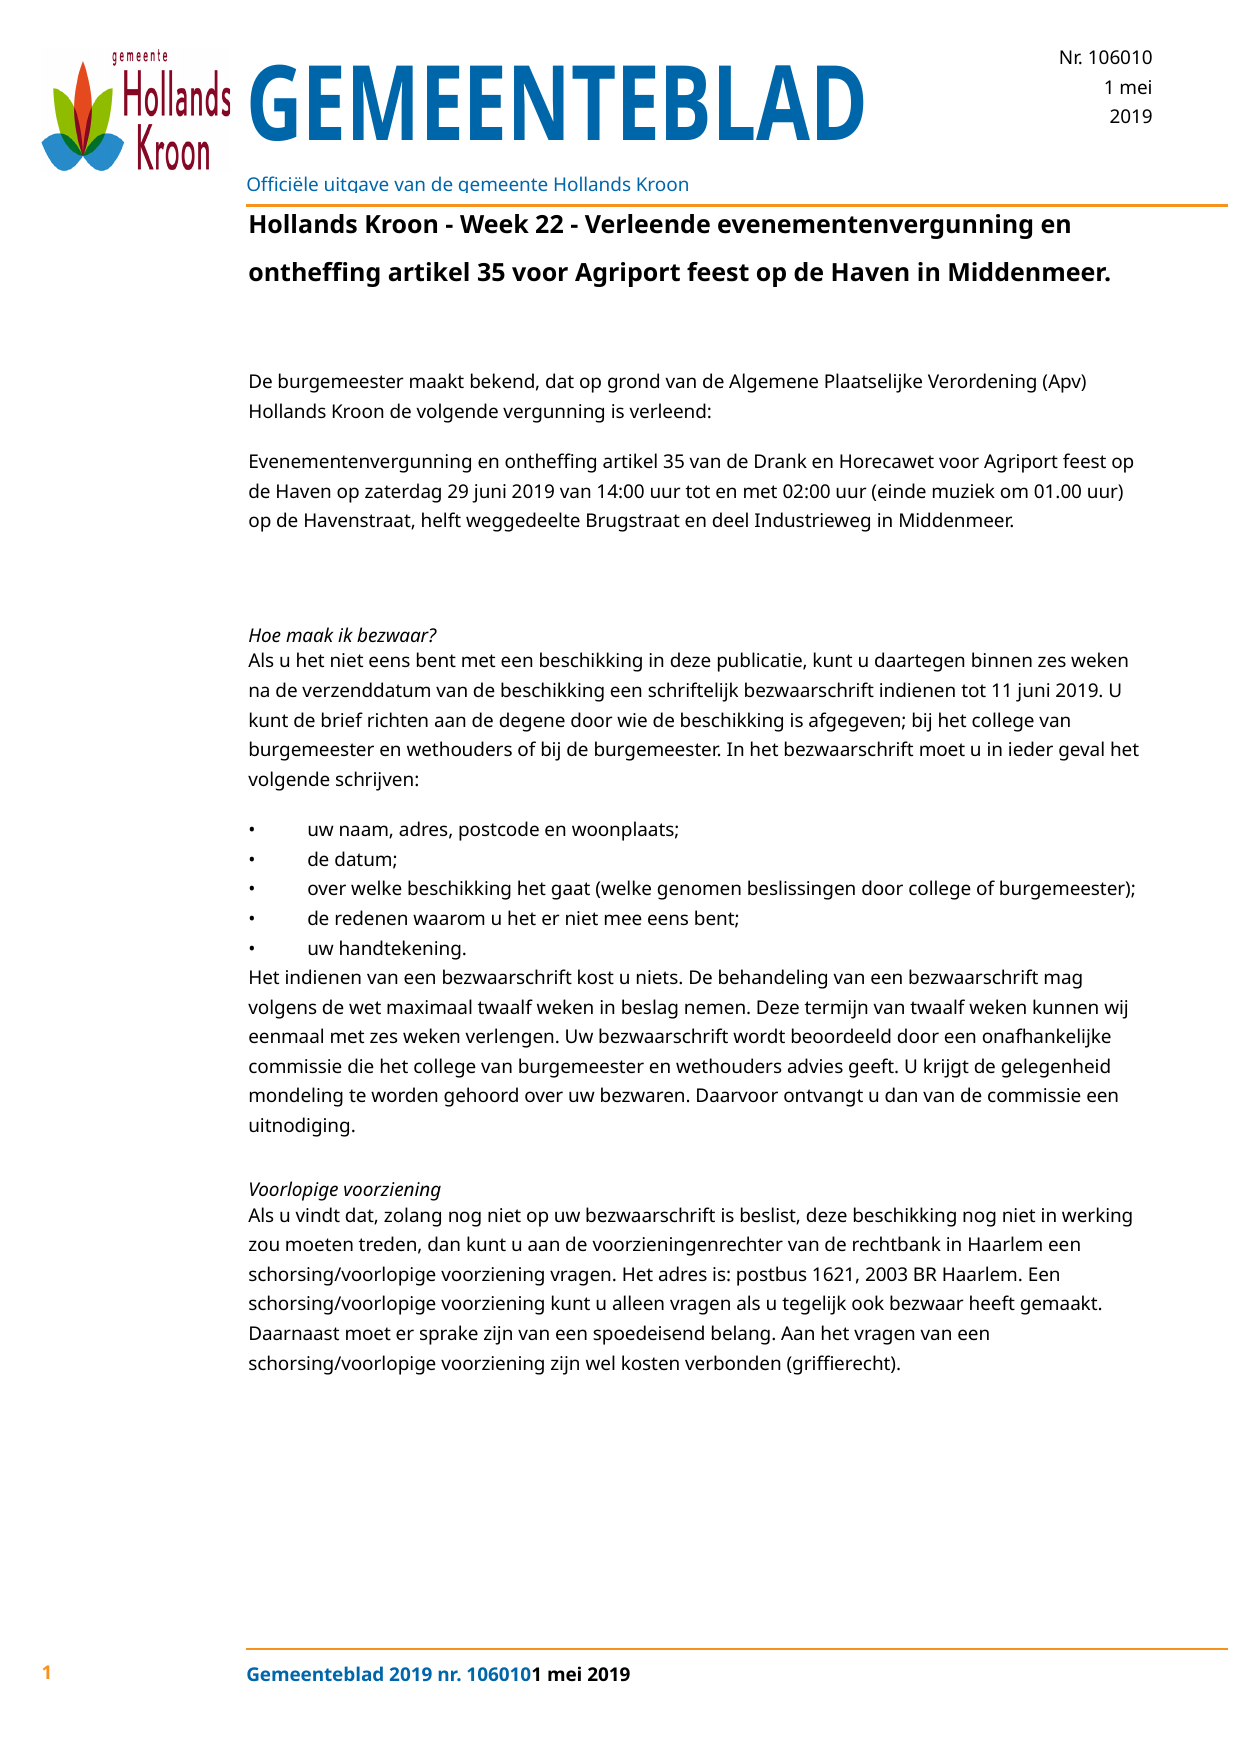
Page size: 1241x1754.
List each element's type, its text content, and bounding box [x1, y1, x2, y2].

text Als u het niet eens bent met een beschikking in deze publicatie, kunt u daartegen binnen zes weken na de verzenddatum van de beschikking een schriftelijk bezwaarschrift indienen tot 11 juni 2019. U kunt de brief richten aan de degene door wie de beschikking is afgegeven; bij het college van burgemeester en wethouders of bij de burgemeester. In het bezwaarschrift moet u in ieder geval het volgende schrijven: [248, 648, 1152, 792]
text Voorlopige voorziening [248, 1176, 1152, 1202]
list de datum; [248, 846, 1152, 872]
text Evenementenvergunning en ontheffing artikel 35 van de Drank en Horecawet voor Agriport feest op de Haven op zaterdag 29 juni 2019 van 14:00 uur tot en met 02:00 uur (einde muziek om 01.00 uur) op de Havenstraat, helft weggedeelte Brugstraat en deel Industrieweg in Middenmeer. [248, 448, 1152, 533]
text Het indienen van een bezwaarschrift kost u niets. De behandeling van een bezwaarschrift mag volgens de wet maximaal twaalf weken in beslag nemen. Deze termijn van twaalf weken kunnen wij eenmaal met zes weken verlengen. Uw bezwaarschrift wordt beoordeeld door een onafhankelijke commissie die het college van burgemeester en wethouders advies geeft. U krijgt de gelegenheid mondeling te worden gehoord over uw bezwaren. Daarvoor ontvangt u dan van de commissie een uitnodiging. [248, 964, 1152, 1138]
list de redenen waarom u het er niet mee eens bent; [248, 905, 1152, 931]
list uw handtekening. [248, 935, 1152, 960]
text Als u vindt dat, zolang nog niet op uw bezwaarschrift is beslist, deze beschikking nog niet in werking zou moeten treden, dan kunt u aan de voorzieningenrechter van de rechtbank in Haarlem een schorsing/voorlopige voorziening vragen. Het adres is: postbus 1621, 2003 BR Haarlem. Een schorsing/voorlopige voorziening kunt u alleen vragen als u tegelijk ook bezwaar heeft gemaakt. Daarnaast moet er sprake zijn van een spoedeisend belang. Aan het vragen van een schorsing/voorlopige voorziening zijn wel kosten verbonden (griffierecht). [248, 1202, 1152, 1376]
text Hoe maak ik bezwaar? [248, 622, 1152, 648]
list uw naam, adres, postcode en woonplaats; [248, 816, 1152, 842]
text Hollands Kroon - Week 22 - Verleende evenementenvergunning en ontheffing artikel 35 voor Agriport feest op de Haven in Middenmeer. [248, 207, 1152, 288]
list over welke beschikking het gaat (welke genomen beslissingen door college of burgemeester); [248, 876, 1152, 901]
picture [41, 47, 231, 172]
text De burgemeester maakt bekend, dat op grond van de Algemene Plaatselijke Verordening (Apv) Hollands Kroon de volgende vergunning is verleend: [248, 368, 1152, 424]
